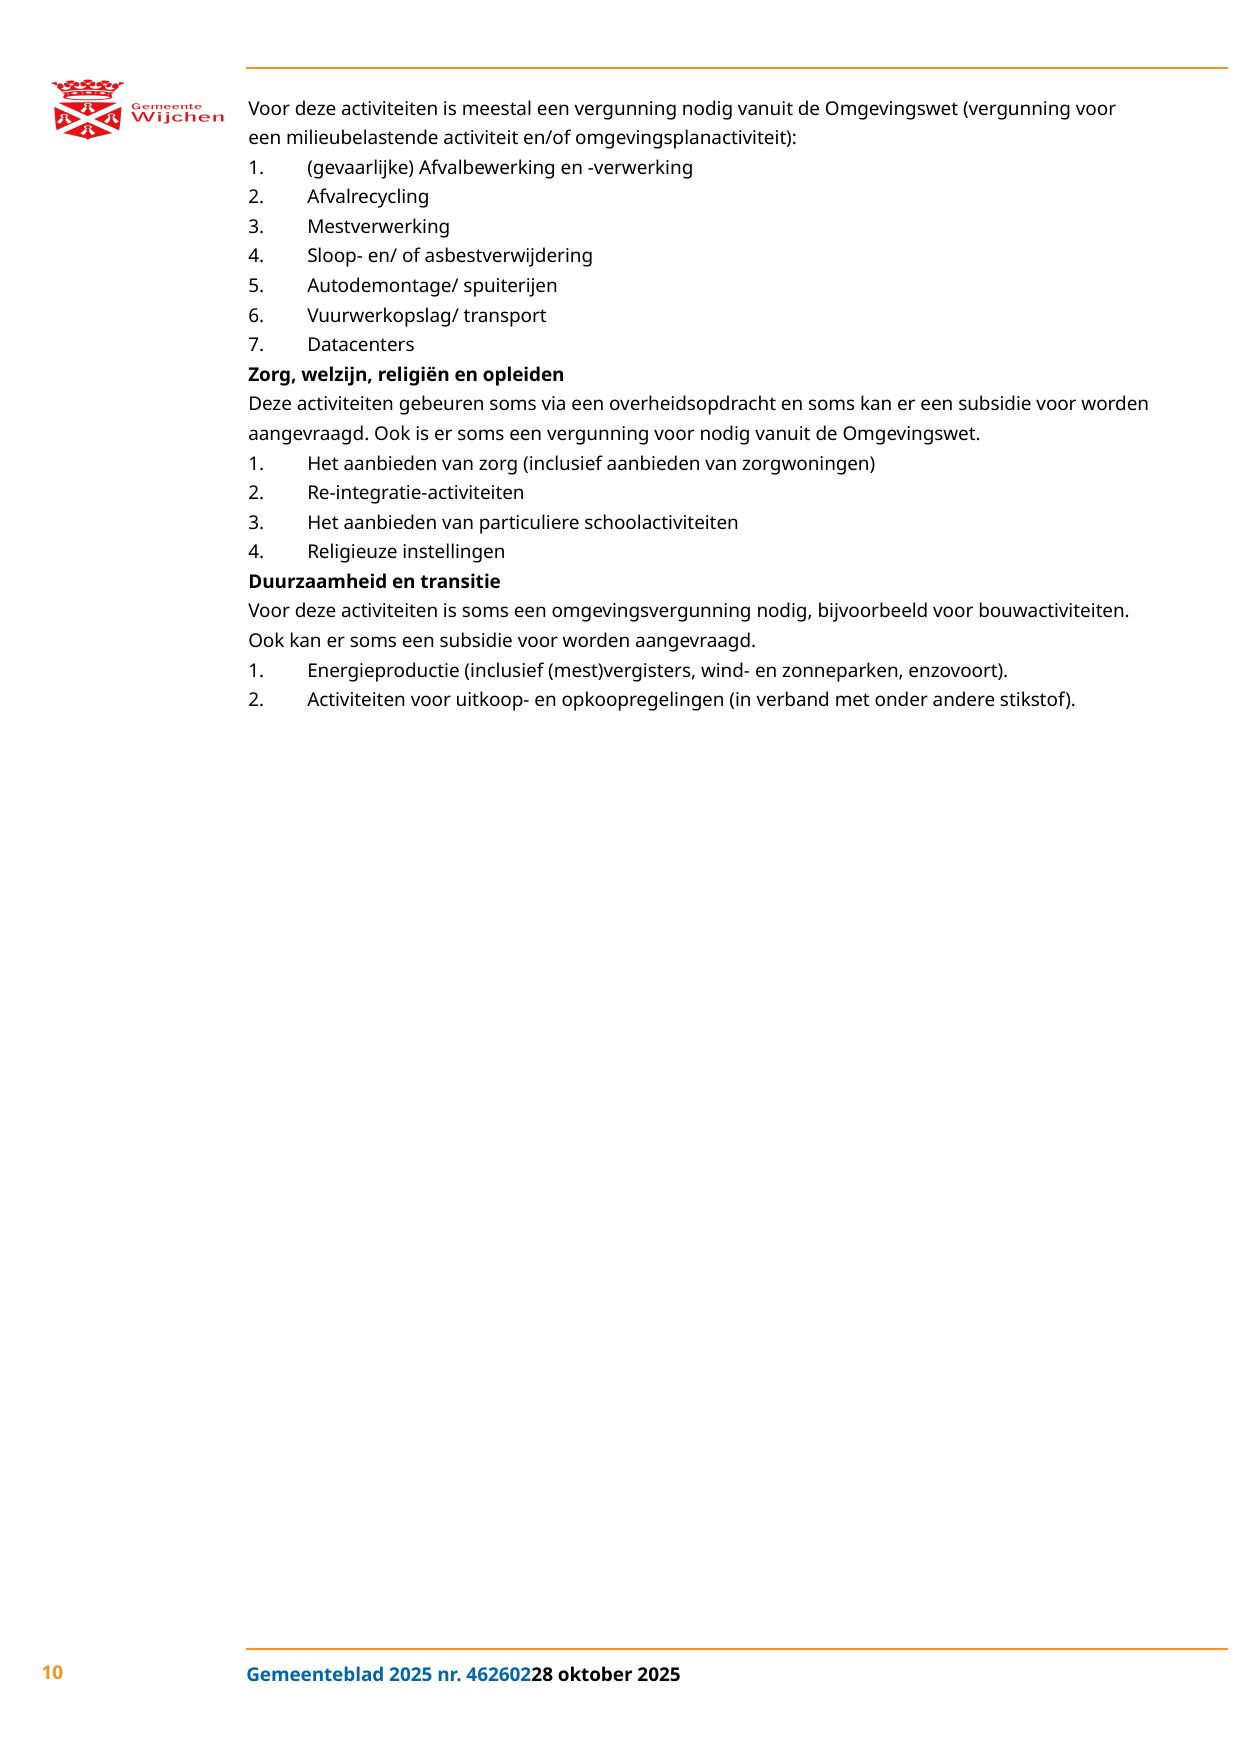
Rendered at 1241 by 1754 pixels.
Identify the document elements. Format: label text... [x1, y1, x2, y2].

text Deze activiteiten gebeuren soms via een overheidsopdracht en soms kan er een subsidie voor worden aangevraagd. Ook is er soms een vergunning voor nodig vanuit de Omgevingswet. [248, 391, 1152, 446]
text Voor deze activiteiten is soms een omgevingsvergunning nodig, bijvoorbeeld voor bouwactiviteiten. Ook kan er soms een subsidie voor worden aangevraagd. [248, 598, 1152, 653]
list Het aanbieden van particuliere schoolactiviteiten [248, 509, 1152, 535]
list Vuurwerkopslag/ transport [248, 302, 1152, 328]
text Voor deze activiteiten is meestal een vergunning nodig vanuit de Omgevingswet (vergunning voor een milieubelastende activiteit en/of omgevingsplanactiviteit): [248, 95, 1152, 150]
list Afvalrecycling [248, 183, 1152, 209]
text Duurzaamheid en transitie [248, 568, 1152, 594]
list Activiteiten voor uitkoop- en opkoopregelingen (in verband met onder andere stikstof). [248, 686, 1152, 712]
list Religieuze instellingen [248, 538, 1152, 564]
list Datacenters [248, 331, 1152, 357]
text Zorg, welzijn, religiën en opleiden [248, 361, 1152, 387]
list Re-integratie-activiteiten [248, 479, 1152, 505]
picture [41, 47, 231, 172]
list Autodemontage/ spuiterijen [248, 272, 1152, 298]
list (gevaarlijke) Afvalbewerking en -verwerking [248, 154, 1152, 180]
list Mestverwerking [248, 213, 1152, 239]
list Energieproductie (inclusief (mest)vergisters, wind- en zonneparken, enzovoort). [248, 657, 1152, 683]
list Het aanbieden van zorg (inclusief aanbieden van zorgwoningen) [248, 450, 1152, 476]
list Sloop- en/ of asbestverwijdering [248, 243, 1152, 268]
